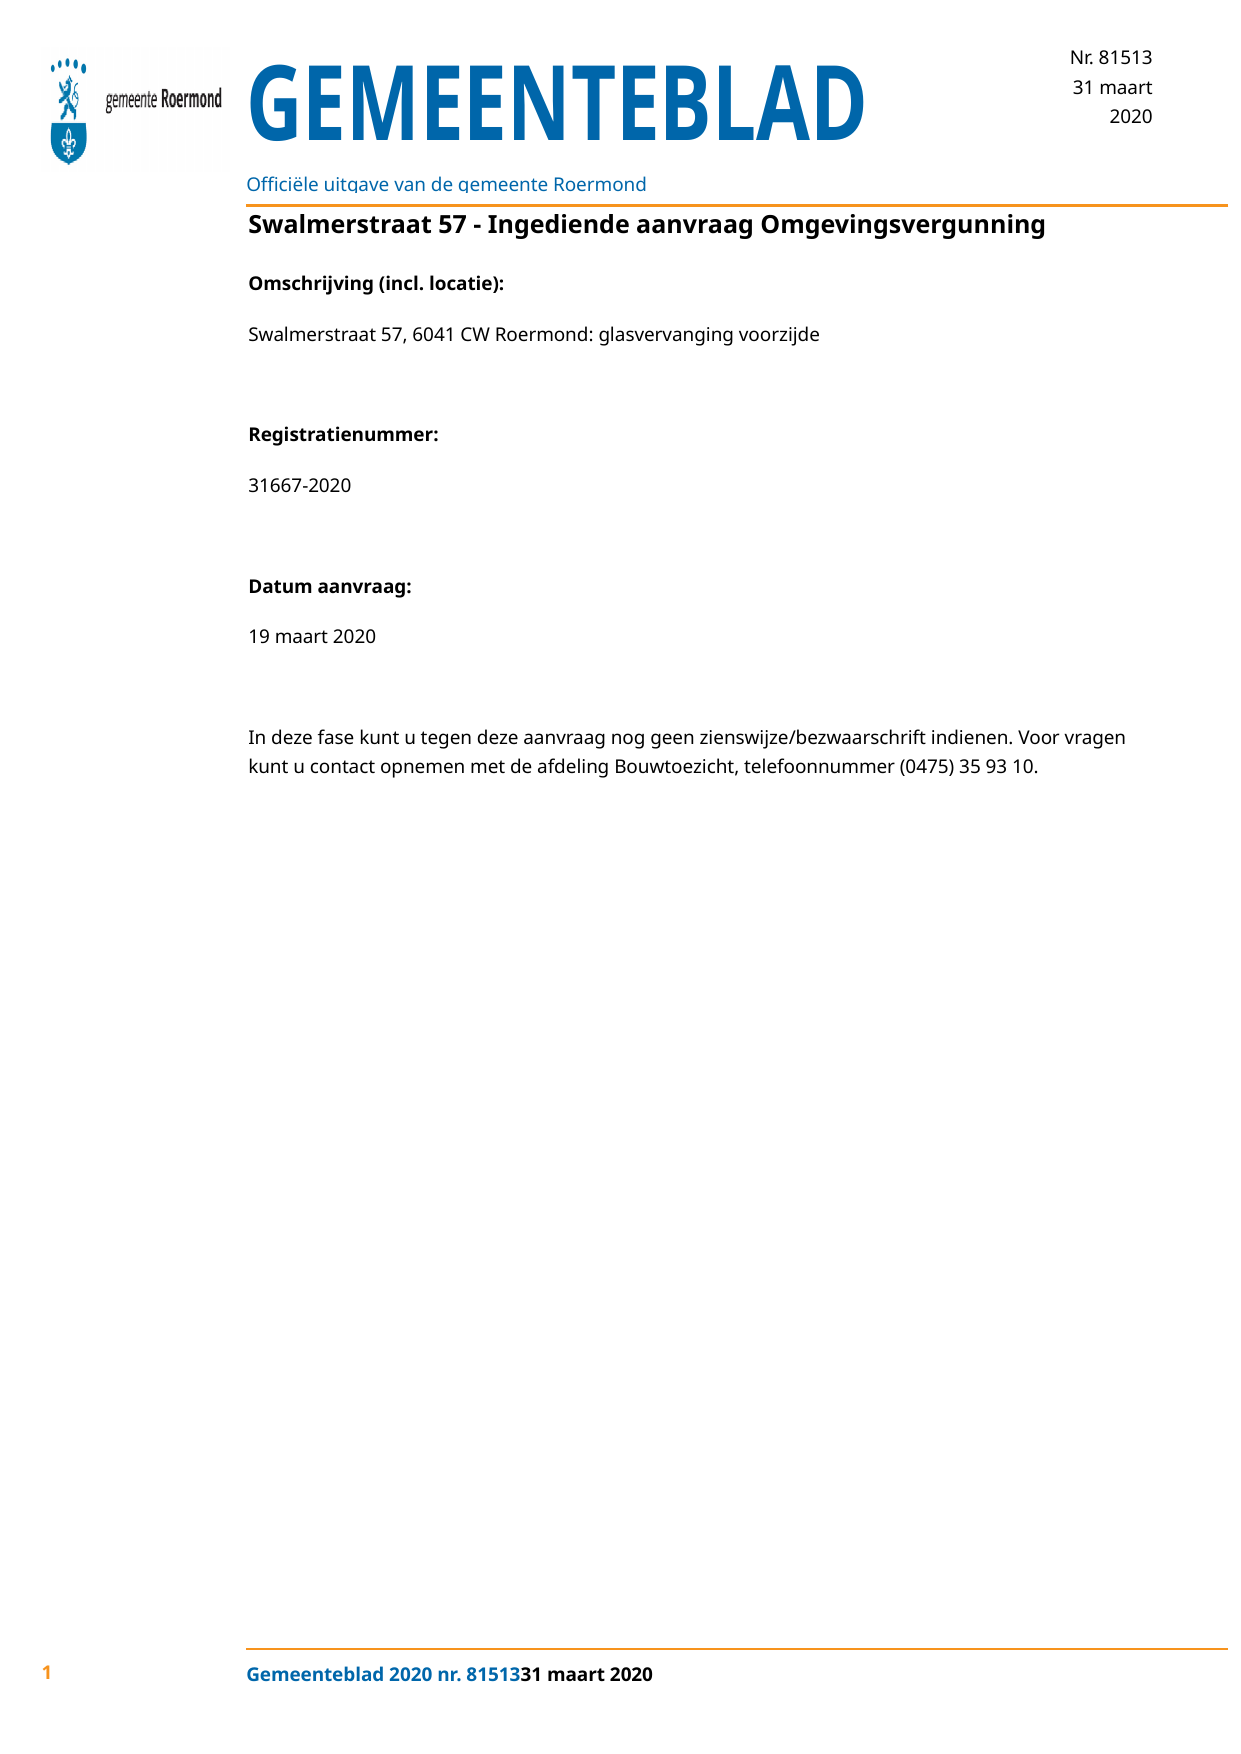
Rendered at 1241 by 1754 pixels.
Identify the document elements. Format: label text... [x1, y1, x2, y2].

text Swalmerstraat 57 - Ingediende aanvraag Omgevingsvergunning [248, 207, 1152, 241]
picture [41, 47, 231, 172]
text Datum aanvraag: [248, 573, 1152, 598]
text 31667-2020 [248, 472, 1152, 498]
text Swalmerstraat 57, 6041 CW Roermond: glasvervanging voorzijde [248, 321, 1152, 346]
text Registratienummer: [248, 422, 1152, 447]
text In deze fase kunt u tegen deze aanvraag nog geen zienswijze/bezwaarschrift indienen. Voor vragen kunt u contact opnemen met de afdeling Bouwtoezicht, telefoonnummer (0475) 35 93 10. [248, 724, 1152, 779]
text 19 maart 2020 [248, 623, 1152, 649]
text Omschrijving (incl. locatie): [248, 270, 1152, 296]
